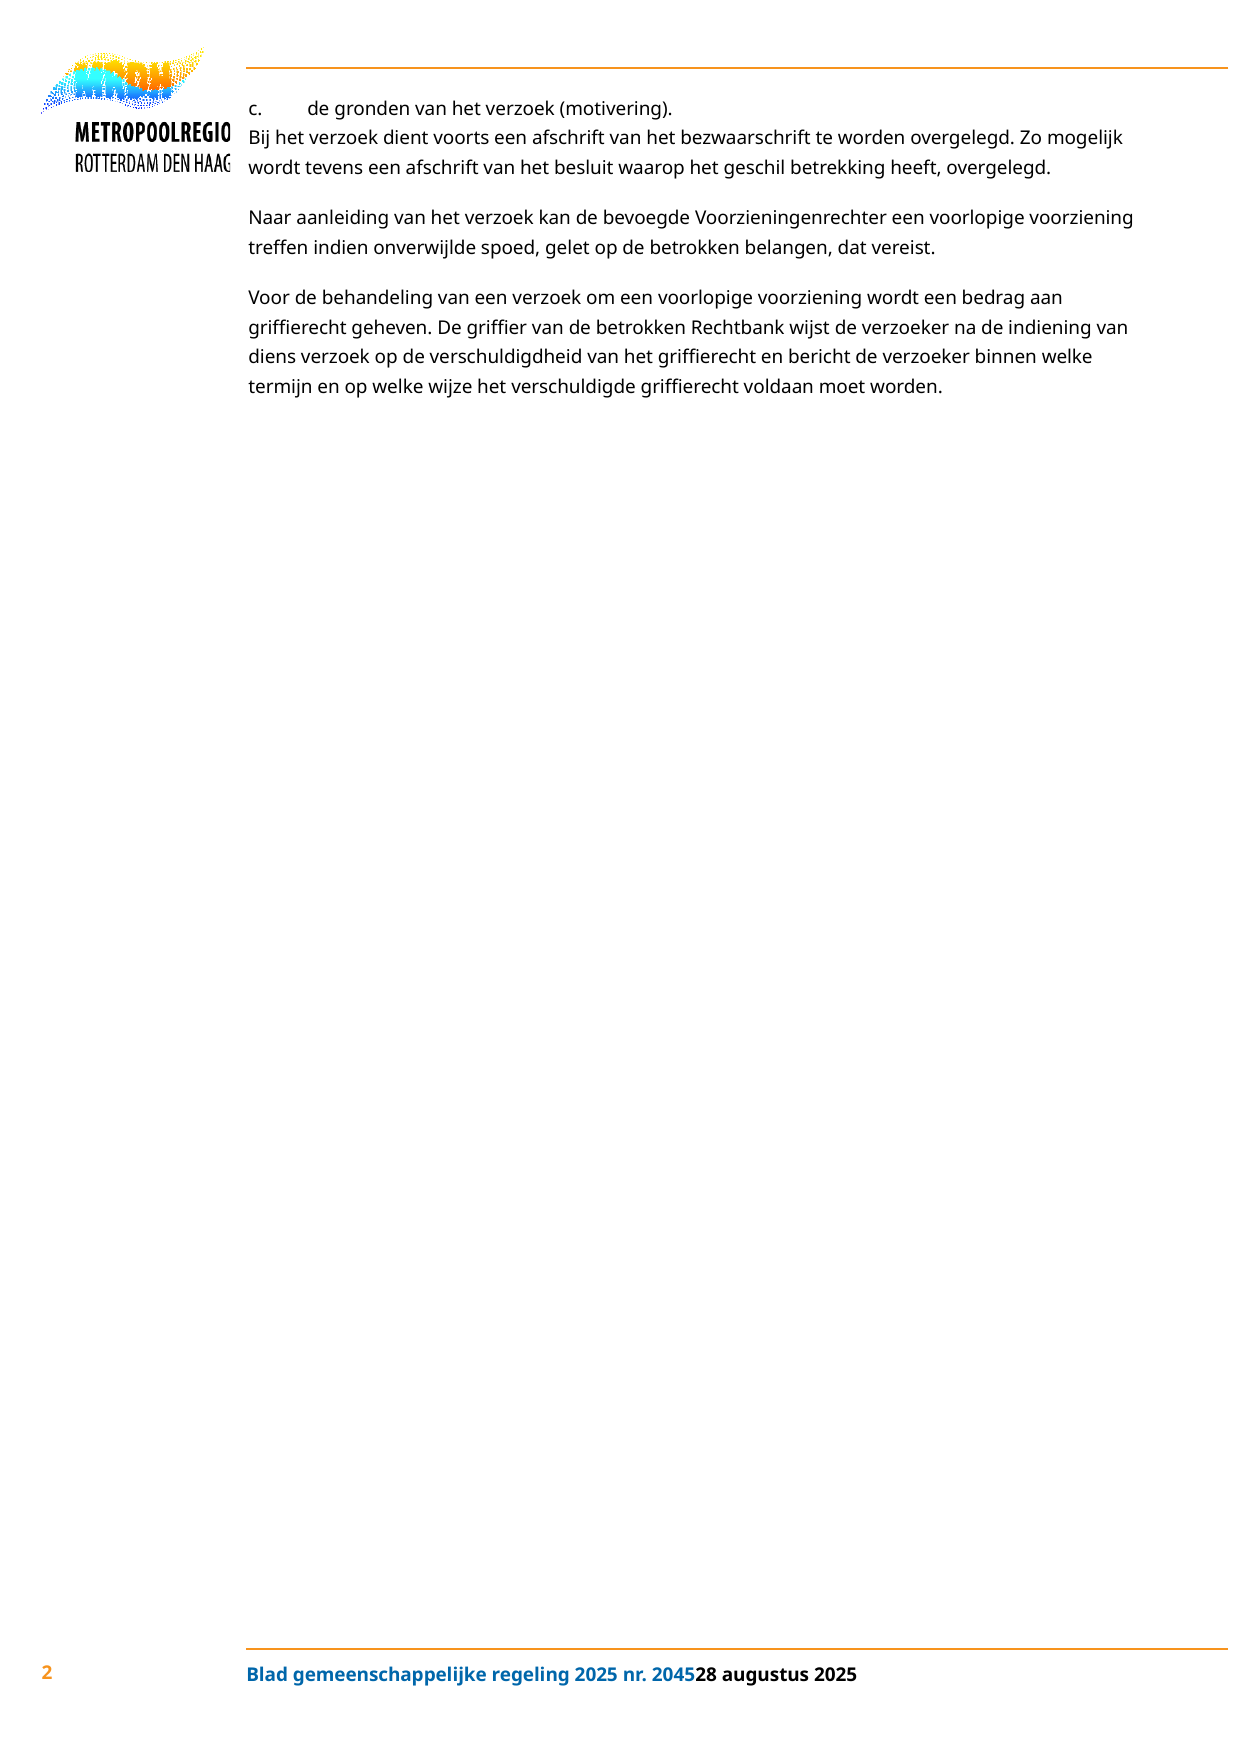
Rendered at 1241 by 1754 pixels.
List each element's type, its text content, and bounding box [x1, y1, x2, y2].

text Naar aanleiding van het verzoek kan de bevoegde Voorzieningenrechter een voorlopige voorziening treffen indien onverwijlde spoed, gelet op de betrokken belangen, dat vereist. [248, 204, 1152, 260]
list de gronden van het verzoek (motivering). [248, 95, 1152, 121]
text Voor de behandeling van een verzoek om een voorlopige voorziening wordt een bedrag aan griffierecht geheven. De griffier van de betrokken Rechtbank wijst de verzoeker na de indiening van diens verzoek op de verschuldigdheid van het griffierecht en bericht de verzoeker binnen welke termijn en op welke wijze het verschuldigde griffierecht voldaan moet worden. [248, 284, 1152, 399]
picture [41, 47, 231, 172]
text Bij het verzoek dient voorts een afschrift van het bezwaarschrift te worden overgelegd. Zo mogelijk wordt tevens een afschrift van het besluit waarop het geschil betrekking heeft, overgelegd. [248, 124, 1152, 180]
